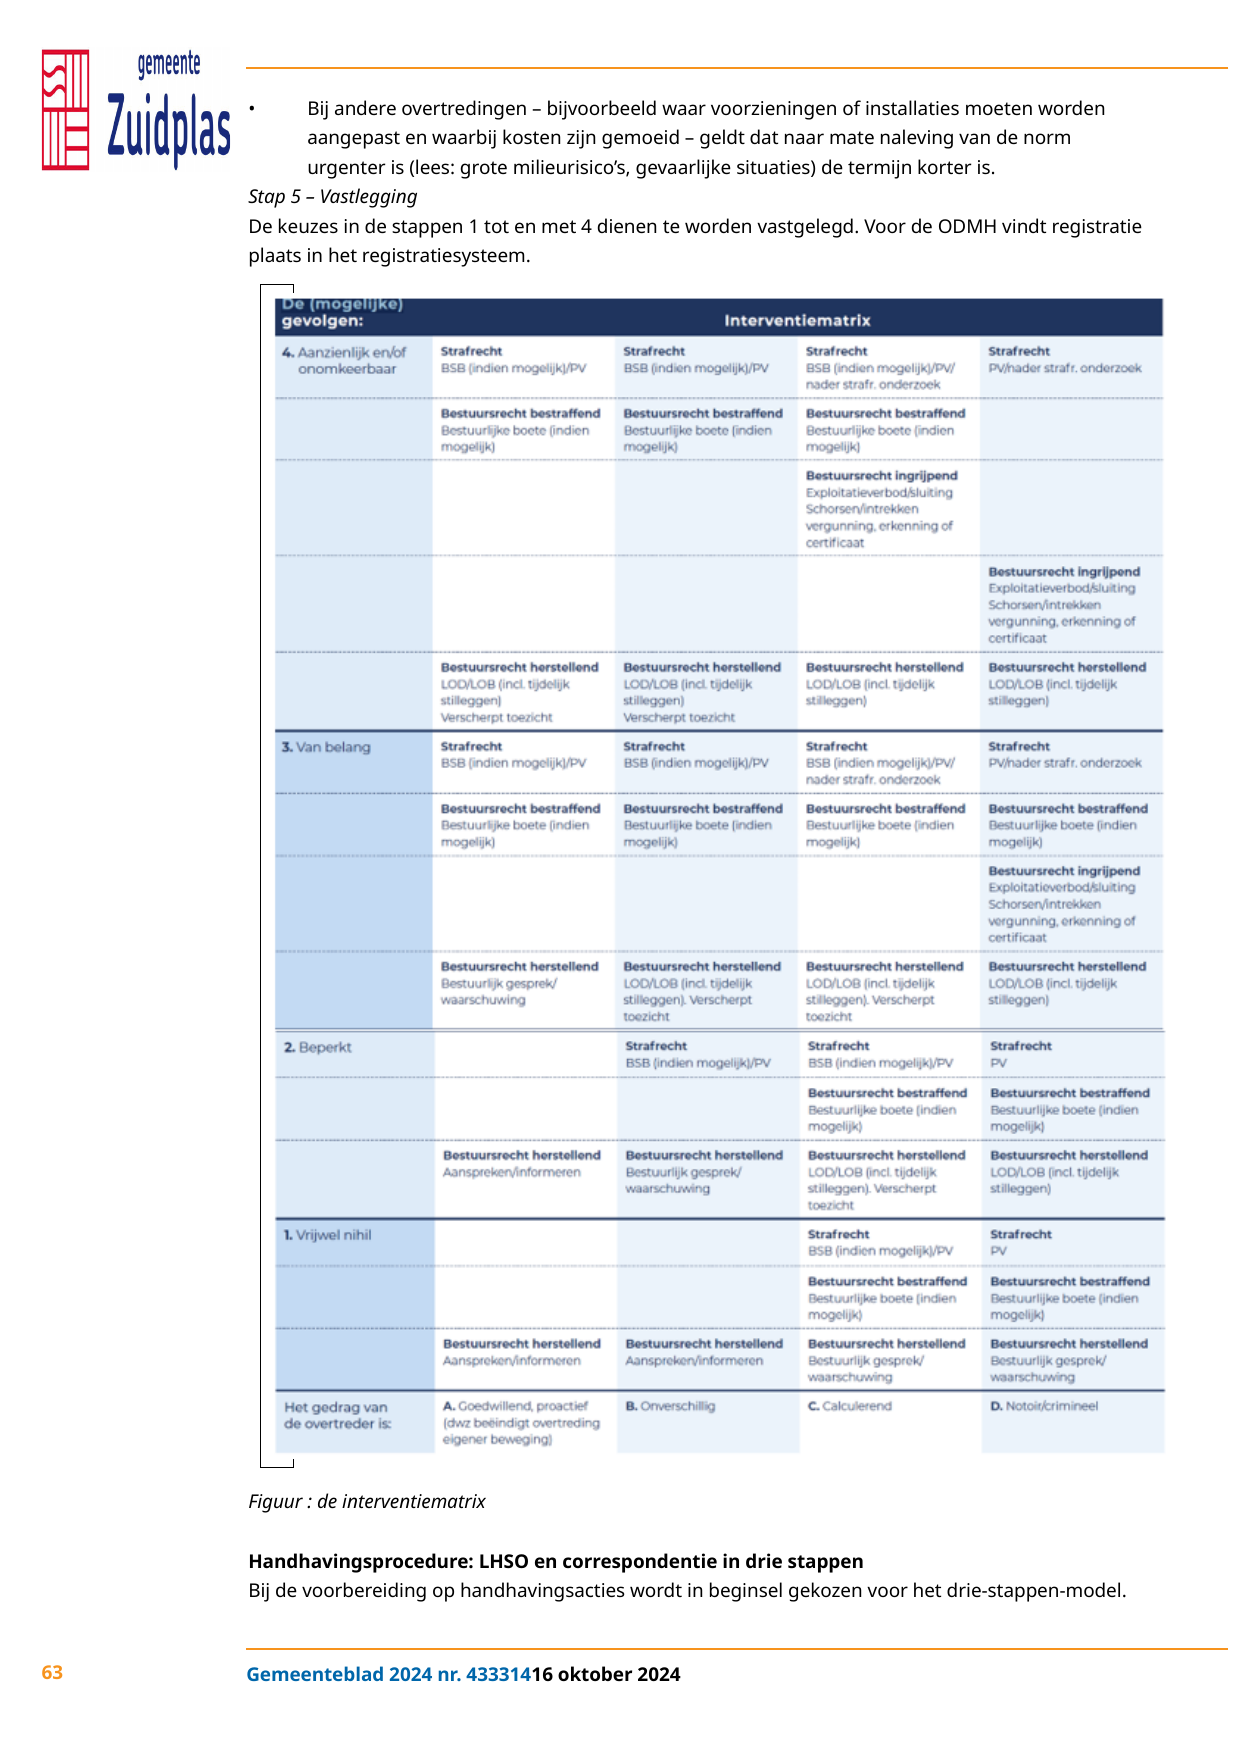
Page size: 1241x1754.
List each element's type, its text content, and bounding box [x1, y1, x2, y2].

picture [268, 293, 1173, 1459]
text Figuur : de interventiematrix [248, 1489, 1152, 1514]
list Bij andere overtredingen – bijvoorbeeld waar voorzieningen of installaties moeten worden aangepast en waarbij kosten zijn gemoeid – geldt dat naar mate naleving van de norm urgenter is (lees: grote milieurisico’s, gevaarlijke situaties) de termijn korter is. [248, 95, 1152, 180]
picture [41, 47, 231, 172]
text Handhavingsprocedure: LHSO en correspondentie in drie stappen [248, 1548, 1152, 1573]
text Stap 5 – Vastlegging [248, 183, 1152, 209]
text Bij de voorbereiding op handhavingsacties wordt in beginsel gekozen voor het drie-stappen-model. [248, 1577, 1152, 1603]
text De keuzes in de stappen 1 tot en met 4 dienen te worden vastgelegd. Voor de ODMH vindt registratie plaats in het registratiesysteem. [248, 213, 1152, 268]
